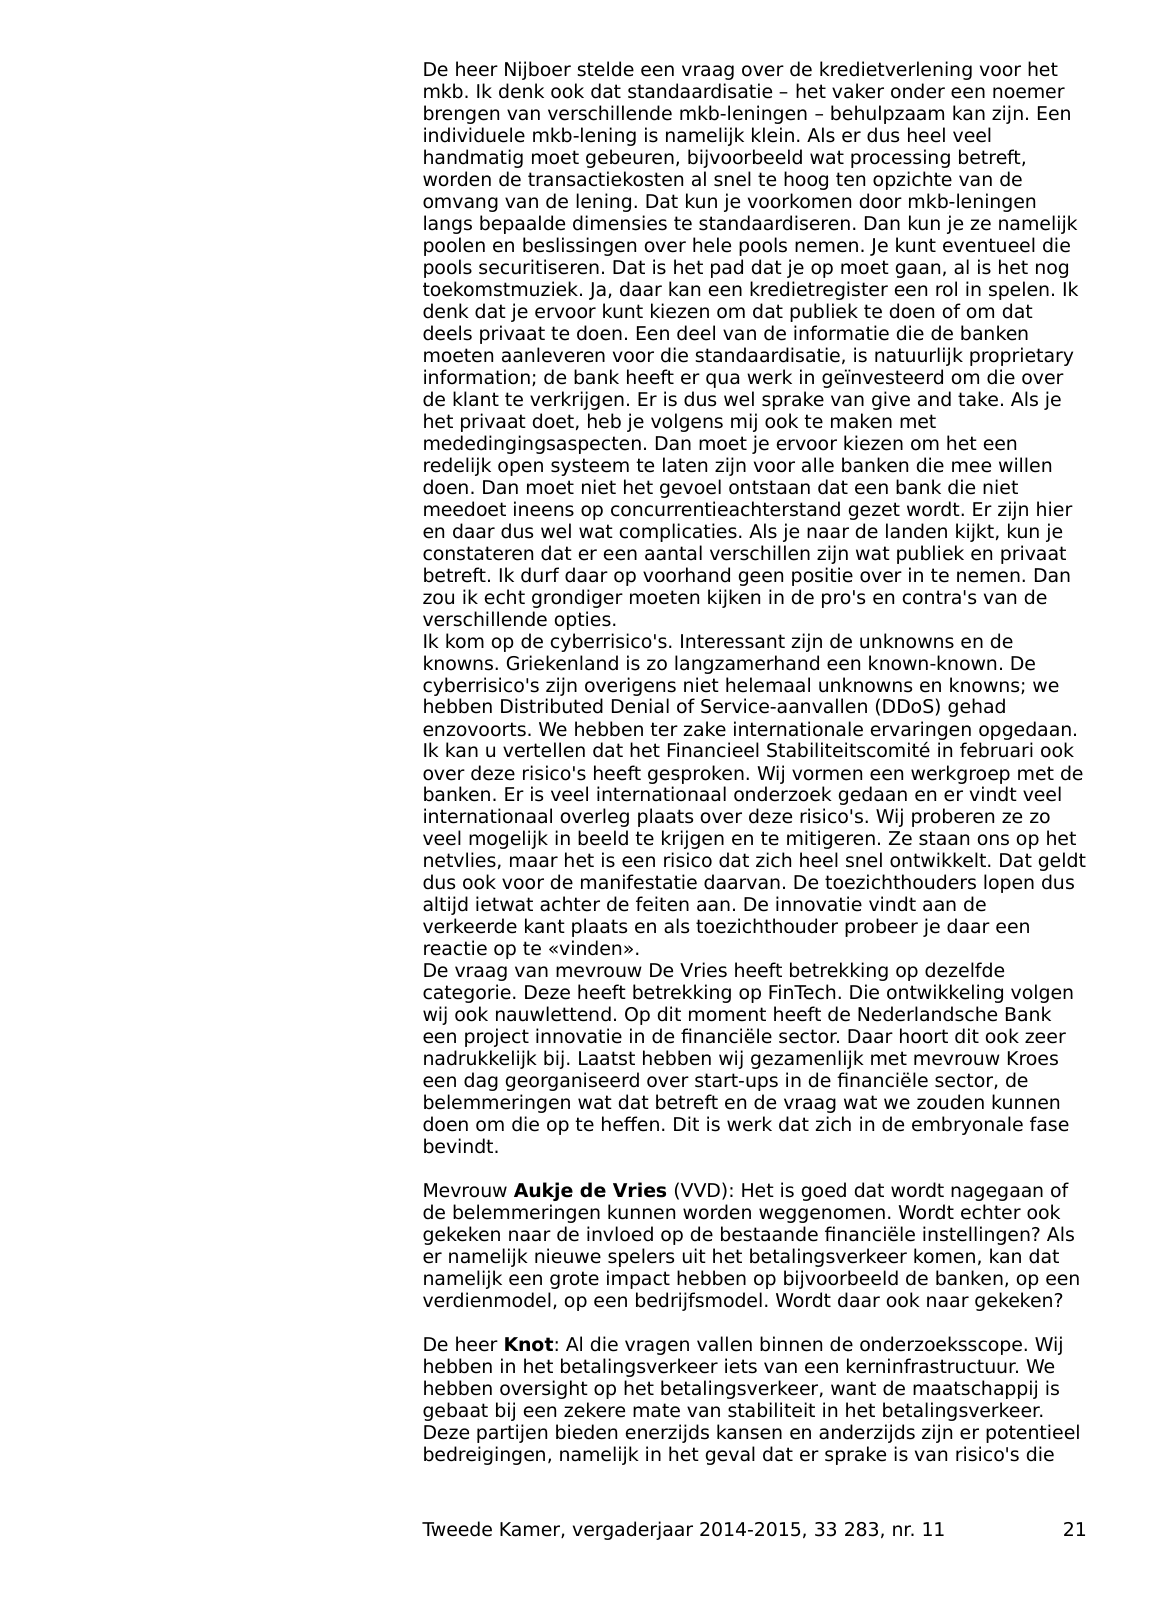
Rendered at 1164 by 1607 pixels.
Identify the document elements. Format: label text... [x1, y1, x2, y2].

text De heer Knot: Al die vragen vallen binnen de onderzoeksscope. Wij hebben in het betalingsverkeer iets van een kerninfrastructuur. We hebben oversight op het betalingsverkeer, want de maatschappij is gebaat bij een zekere mate van stabiliteit in het betalingsverkeer. Deze partijen bieden enerzijds kansen en anderzijds zijn er potentieel bedreigingen, namelijk in het geval dat er sprake is van risico's die [422, 1334, 1087, 1466]
text De heer Nijboer stelde een vraag over de kredietverlening voor het mkb. Ik denk ook dat standaardisatie – het vaker onder een noemer brengen van verschillende mkb-leningen – behulpzaam kan zijn. Een individuele mkb-lening is namelijk klein. Als er dus heel veel handmatig moet gebeuren, bijvoorbeeld wat processing betreft, worden de transactiekosten al snel te hoog ten opzichte van de omvang van de lening. Dat kun je voorkomen door mkb-leningen langs bepaalde dimensies te standaardiseren. Dan kun je ze namelijk poolen en beslissingen over hele pools nemen. Je kunt eventueel die pools securitiseren. Dat is het pad dat je op moet gaan, al is het nog toekomstmuziek. Ja, daar kan een kredietregister een rol in spelen. Ik denk dat je ervoor kunt kiezen om dat publiek te doen of om dat deels privaat te doen. Een deel van de informatie die de banken moeten aanleveren voor die standaardisatie, is natuurlijk proprietary information; de bank heeft er qua werk in geïnvesteerd om die over de klant te verkrijgen. Er is dus wel sprake van give and take. Als je het privaat doet, heb je volgens mij ook te maken met mededingingsaspecten. Dan moet je ervoor kiezen om het een redelijk open systeem te laten zijn voor alle banken die mee willen doen. Dan moet niet het gevoel ontstaan dat een bank die niet meedoet ineens op concurrentieachterstand gezet wordt. Er zijn hier en daar dus wel wat complicaties. Als je naar de landen kijkt, kun je constateren dat er een aantal verschillen zijn wat publiek en privaat betreft. Ik durf daar op voorhand geen positie over in te nemen. Dan zou ik echt grondiger moeten kijken in de pro's en contra's van de verschillende opties. [422, 59, 1087, 631]
text De vraag van mevrouw De Vries heeft betrekking op dezelfde categorie. Deze heeft betrekking op FinTech. Die ontwikkeling volgen wij ook nauwlettend. Op dit moment heeft de Nederlandsche Bank een project innovatie in de financiële sector. Daar hoort dit ook zeer nadrukkelijk bij. Laatst hebben wij gezamenlijk met mevrouw Kroes een dag georganiseerd over start-ups in de financiële sector, de belemmeringen wat dat betreft en de vraag wat we zouden kunnen doen om die op te heffen. Dit is werk dat zich in de embryonale fase bevindt. [422, 960, 1087, 1158]
text Mevrouw Aukje de Vries (VVD): Het is goed dat wordt nagegaan of de belemmeringen kunnen worden weggenomen. Wordt echter ook gekeken naar de invloed op de bestaande financiële instellingen? Als er namelijk nieuwe spelers uit het betalingsverkeer komen, kan dat namelijk een grote impact hebben op bijvoorbeeld de banken, op een verdienmodel, op een bedrijfsmodel. Wordt daar ook naar gekeken? [422, 1180, 1087, 1312]
text Ik kom op de cyberrisico's. Interessant zijn de unknowns en de knowns. Griekenland is zo langzamerhand een known-known. De cyberrisico's zijn overigens niet helemaal unknowns en knowns; we hebben Distributed Denial of Service-aanvallen (DDoS) gehad enzovoorts. We hebben ter zake internationale ervaringen opgedaan. Ik kan u vertellen dat het Financieel Stabiliteitscomité in februari ook over deze risico's heeft gesproken. Wij vormen een werkgroep met de banken. Er is veel internationaal onderzoek gedaan en er vindt veel internationaal overleg plaats over deze risico's. Wij proberen ze zo veel mogelijk in beeld te krijgen en te mitigeren. Ze staan ons op het netvlies, maar het is een risico dat zich heel snel ontwikkelt. Dat geldt dus ook voor de manifestatie daarvan. De toezichthouders lopen dus altijd ietwat achter de feiten aan. De innovatie vindt aan de verkeerde kant plaats en als toezichthouder probeer je daar een reactie op te «vinden». [422, 631, 1087, 960]
